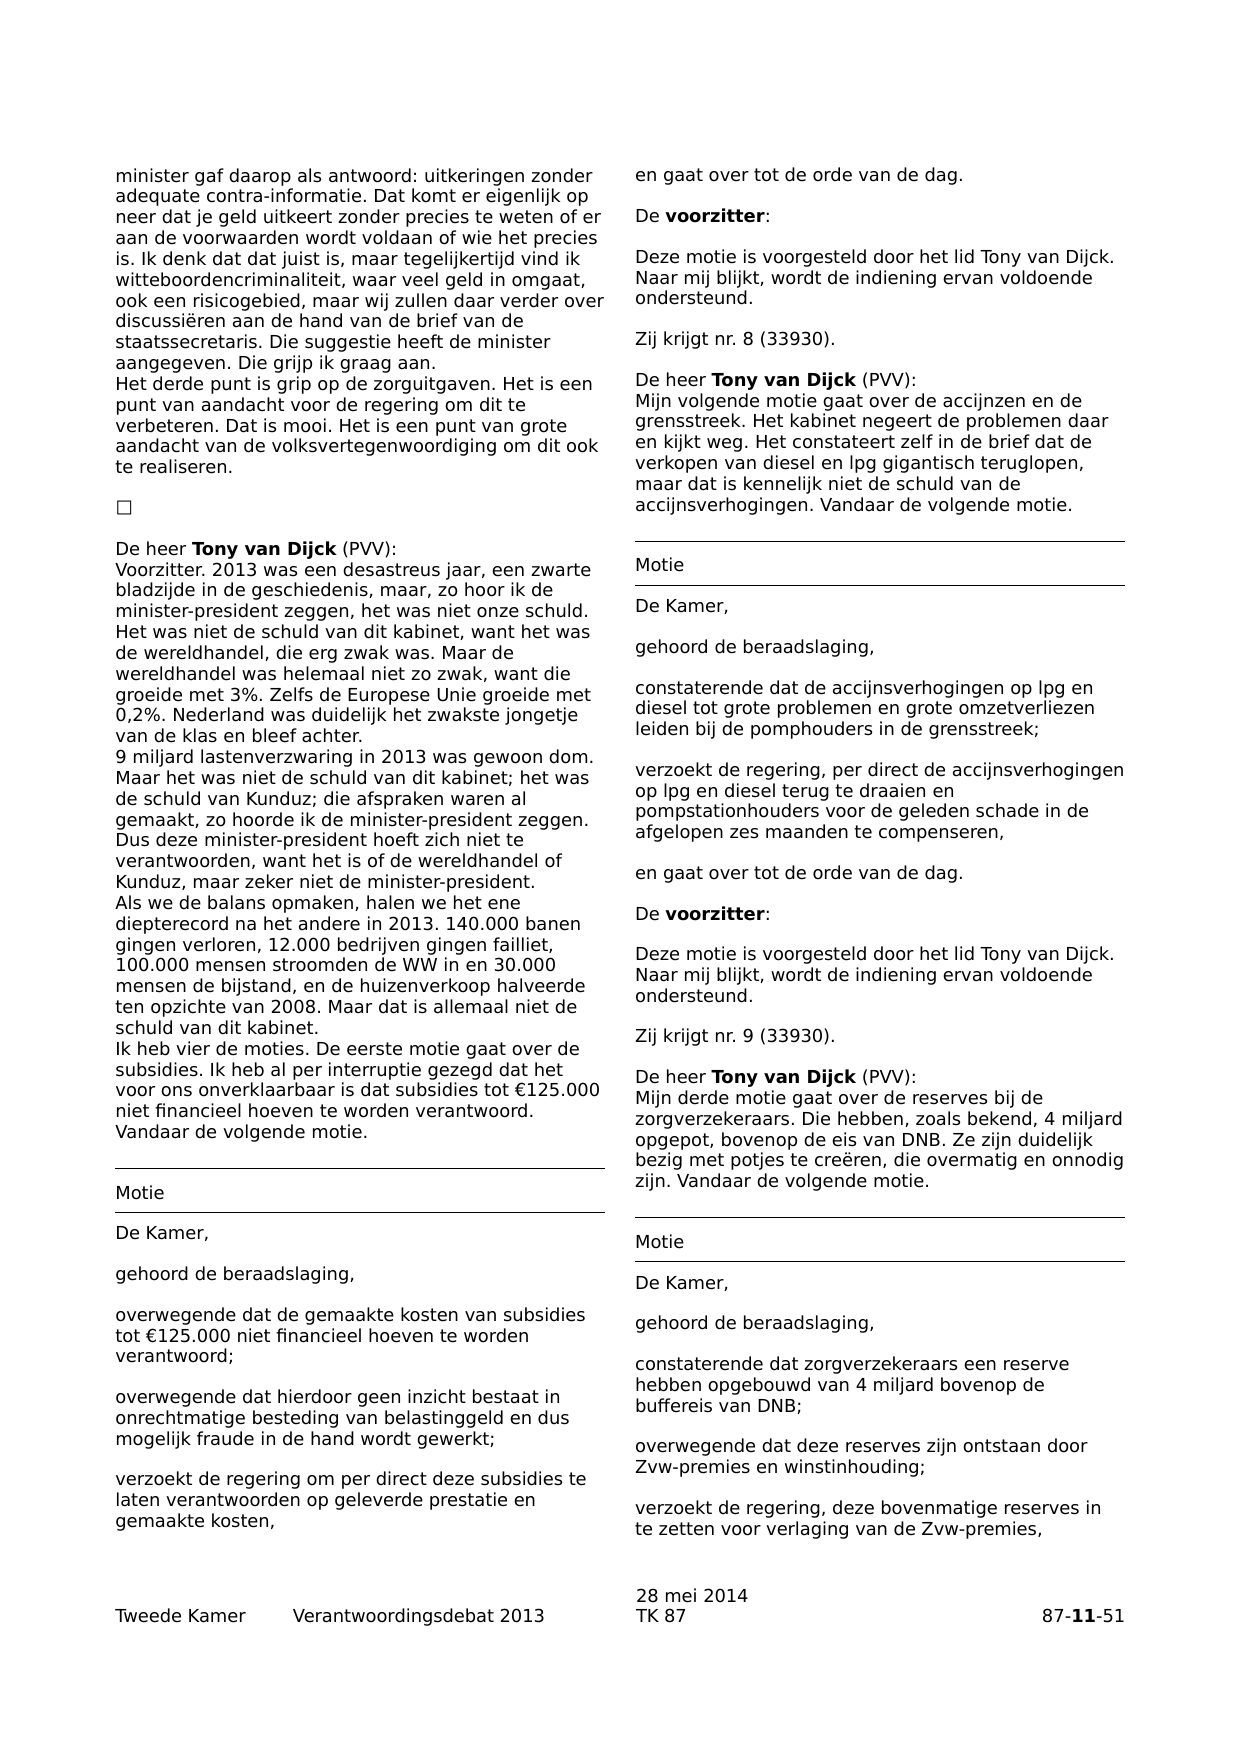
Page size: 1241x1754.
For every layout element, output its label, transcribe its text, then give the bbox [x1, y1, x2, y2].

text minister gaf daarop als antwoord: uitkeringen zonder adequate contra-informatie. Dat komt er eigenlijk op neer dat je geld uitkeert zonder precies te weten of er aan de voorwaarden wordt voldaan of wie het precies is. Ik denk dat dat juist is, maar tegelijkertijd vind ik witteboordencriminaliteit, waar veel geld in omgaat, ook een risicogebied, maar wij zullen daar verder over discussiëren aan de hand van de brief van de staatssecretaris. Die suggestie heeft de minister aangegeven. Die grijp ik graag aan. [115, 165, 605, 374]
text Het derde punt is grip op de zorguitgaven. Het is een punt van aandacht voor de regering om dit te verbeteren. Dat is mooi. Het is een punt van grote aandacht van de volksvertegenwoordiging om dit ook te realiseren. [115, 374, 605, 478]
text gehoord de beraadslaging, [115, 1264, 605, 1285]
text Voorzitter. 2013 was een desastreus jaar, een zwarte bladzijde in de geschiedenis, maar, zo hoor ik de minister-president zeggen, het was niet onze schuld. Het was niet de schuld van dit kabinet, want het was de wereldhandel, die erg zwak was. Maar de wereldhandel was helemaal niet zo zwak, want die groeide met 3%. Zelfs de Europese Unie groeide met 0,2%. Nederland was duidelijk het zwakste jongetje van de klas en bleef achter. [115, 559, 605, 747]
text Deze motie is voorgesteld door het lid Tony van Dijck. Naar mij blijkt, wordt de indiening ervan voldoende ondersteund. [635, 944, 1125, 1006]
text gehoord de beraadslaging, [635, 637, 1125, 657]
text overwegende dat deze reserves zijn ontstaan door Zvw-premies en winstinhouding; [635, 1436, 1125, 1478]
text De Kamer, [115, 1223, 605, 1244]
text Ik heb vier de moties. De eerste motie gaat over de subsidies. Ik heb al per interruptie gezegd dat het voor ons onverklaarbaar is dat subsidies tot €125.000 niet financieel hoeven te worden verantwoord. Vandaar de volgende motie. [115, 1038, 605, 1143]
text 9 miljard lastenverzwaring in 2013 was gewoon dom. Maar het was niet de schuld van dit kabinet; het was de schuld van Kunduz; die afspraken waren al gemaakt, zo hoorde ik de minister-president zeggen. Dus deze minister-president hoeft zich niet te verantwoorden, want het is of de wereldhandel of Kunduz, maar zeker niet de minister-president. [115, 747, 605, 893]
text Zij krijgt nr. 8 (33930). [635, 329, 1125, 350]
text ⬜ [115, 498, 605, 518]
text en gaat over tot de orde van de dag. [635, 863, 1125, 883]
text en gaat over tot de orde van de dag. [635, 165, 1125, 186]
text Mijn derde motie gaat over de reserves bij de zorgverzekeraars. Die hebben, zoals bekend, 4 miljard opgepot, bovenop de eis van DNB. Ze zijn duidelijk bezig met potjes te creëren, die overmatig en onnodig zijn. Vandaar de volgende motie. [635, 1088, 1125, 1192]
text Deze motie is voorgesteld door het lid Tony van Dijck. Naar mij blijkt, wordt de indiening ervan voldoende ondersteund. [635, 247, 1125, 309]
text De Kamer, [635, 1272, 1125, 1293]
text Zij krijgt nr. 9 (33930). [635, 1026, 1125, 1047]
text overwegende dat hierdoor geen inzicht bestaat in onrechtmatige besteding van belastinggeld en dus mogelijk fraude in de hand wordt gewerkt; [115, 1387, 605, 1449]
text gehoord de beraadslaging, [635, 1313, 1125, 1334]
text Motie [635, 1232, 1125, 1252]
text De heer Tony van Dijck (PVV): [635, 1067, 1125, 1088]
text De voorzitter: [635, 206, 1125, 227]
text De Kamer, [635, 596, 1125, 617]
text constaterende dat zorgverzekeraars een reserve hebben opgebouwd van 4 miljard bovenop de buffereis van DNB; [635, 1354, 1125, 1416]
text constaterende dat de accijnsverhogingen op lpg en diesel tot grote problemen en grote omzetverliezen leiden bij de pomphouders in de grensstreek; [635, 677, 1125, 740]
text verzoekt de regering om per direct deze subsidies te laten verantwoorden op geleverde prestatie en gemaakte kosten, [115, 1469, 605, 1531]
text overwegende dat de gemaakte kosten van subsidies tot €125.000 niet financieel hoeven te worden verantwoord; [115, 1305, 605, 1367]
text Mijn volgende motie gaat over de accijnzen en de grensstreek. Het kabinet negeert de problemen daar en kijkt weg. Het constateert zelf in de brief dat de verkopen van diesel en lpg gigantisch teruglopen, maar dat is kennelijk niet de schuld van de accijnsverhogingen. Vandaar de volgende motie. [635, 390, 1125, 515]
text verzoekt de regering, deze bovenmatige reserves in te zetten voor verlaging van de Zvw-premies, [635, 1498, 1125, 1539]
text Als we de balans opmaken, halen we het ene diepterecord na het andere in 2013. 140.000 banen gingen verloren, 12.000 bedrijven gingen failliet, 100.000 mensen stroomden de WW in en 30.000 mensen de bijstand, en de huizenverkoop halveerde ten opzichte van 2008. Maar dat is allemaal niet de schuld van dit kabinet. [115, 893, 605, 1038]
text verzoekt de regering, per direct de accijnsverhogingen op lpg en diesel terug te draaien en pompstationhouders voor de geleden schade in de afgelopen zes maanden te compenseren, [635, 760, 1125, 843]
text Motie [115, 1182, 605, 1203]
text De voorzitter: [635, 903, 1125, 924]
text Motie [635, 555, 1125, 576]
text De heer Tony van Dijck (PVV): [115, 538, 605, 559]
text De heer Tony van Dijck (PVV): [635, 370, 1125, 390]
